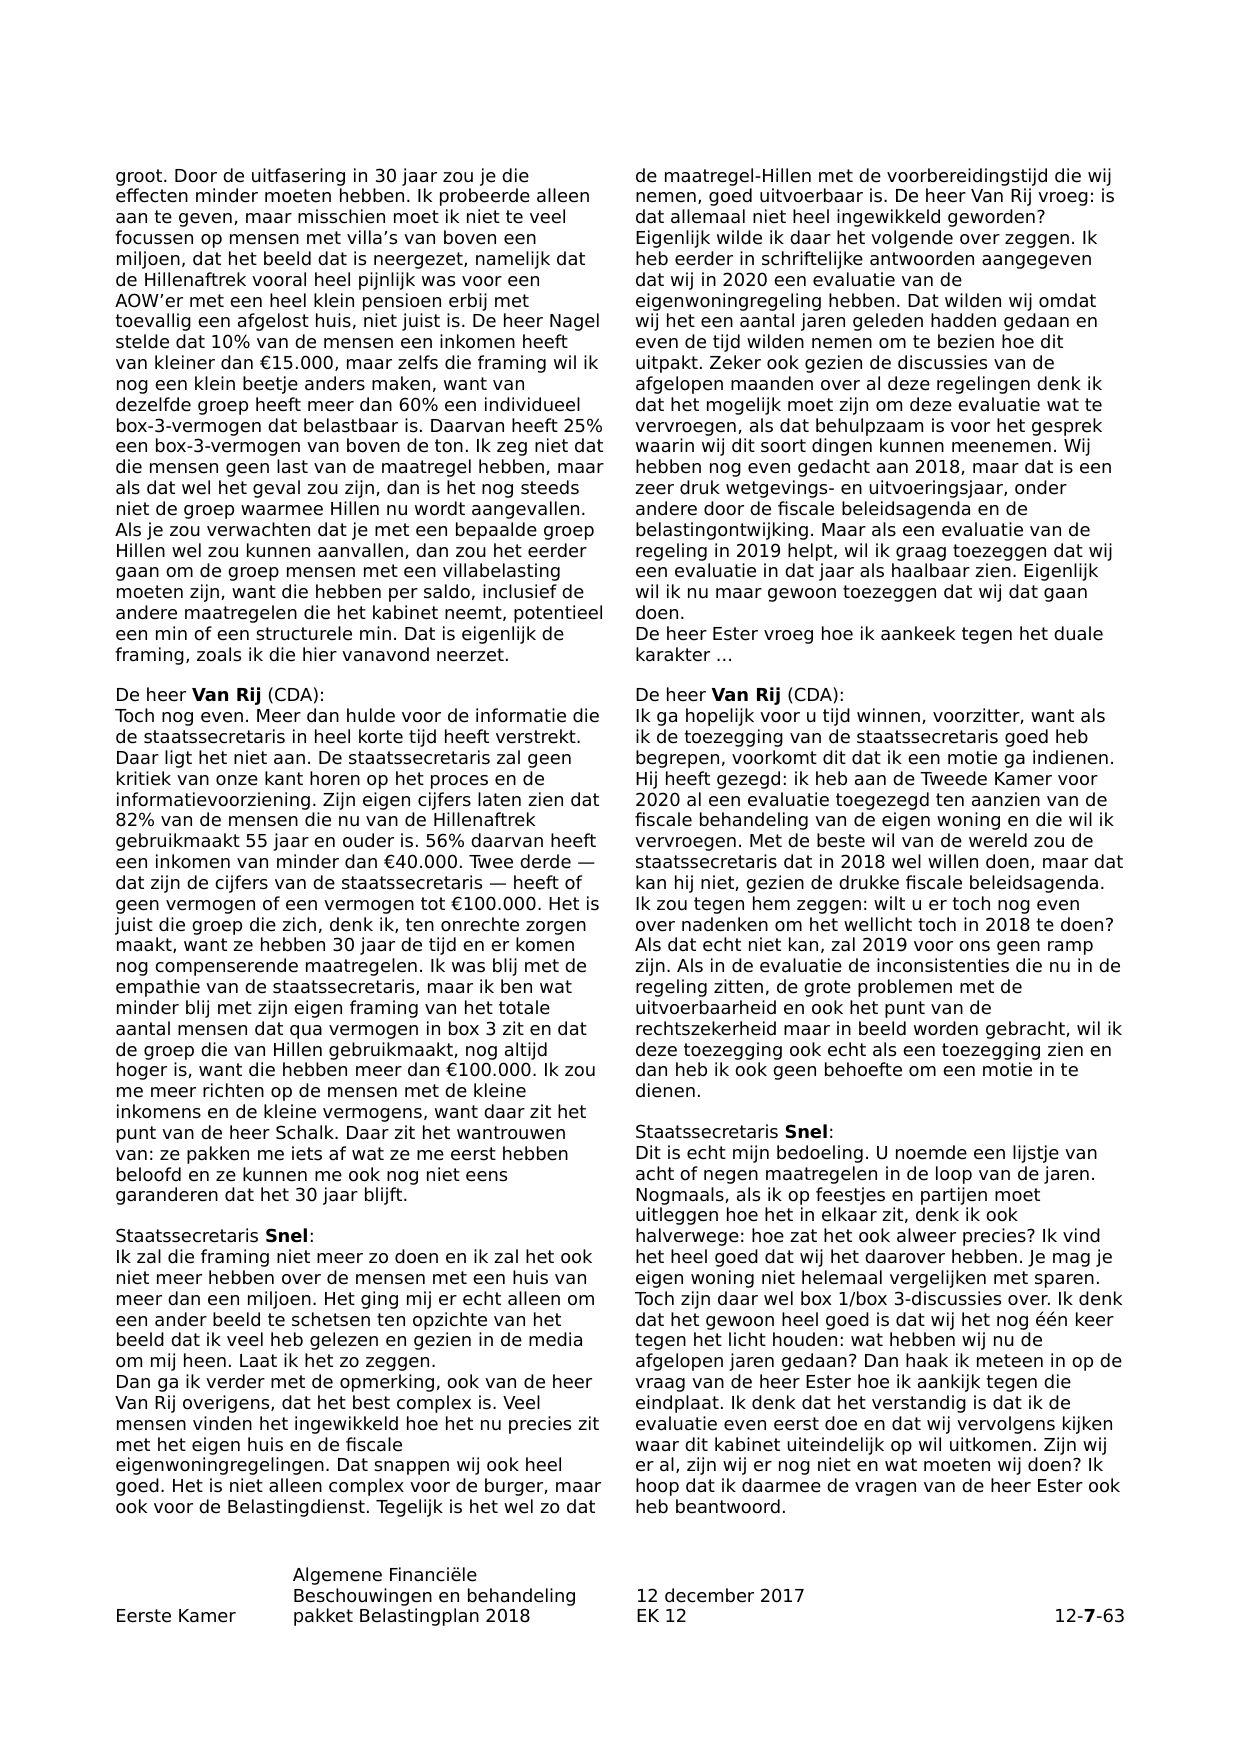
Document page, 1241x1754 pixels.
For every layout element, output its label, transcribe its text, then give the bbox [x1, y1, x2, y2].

text Staatssecretaris Snel: [635, 1122, 1125, 1143]
text Dan ga ik verder met de opmerking, ook van de heer Van Rij overigens, dat het best complex is. Veel mensen vinden het ingewikkeld hoe het nu precies zit met het eigen huis en de fiscale eigenwoningregelingen. Dat snappen wij ook heel goed. Het is niet alleen complex voor de burger, maar ook voor de Belastingdienst. Tegelijk is het wel zo dat [115, 1372, 605, 1518]
text Ik ga hopelijk voor u tijd winnen, voorzitter, want als ik de toezegging van de staatssecretaris goed heb begrepen, voorkomt dit dat ik een motie ga indienen. Hij heeft gezegd: ik heb aan de Tweede Kamer voor 2020 al een evaluatie toegezegd ten aanzien van de fiscale behandeling van de eigen woning en die wil ik vervroegen. Met de beste wil van de wereld zou de staatssecretaris dat in 2018 wel willen doen, maar dat kan hij niet, gezien de drukke fiscale beleidsagenda. Ik zou tegen hem zeggen: wilt u er toch nog even over nadenken om het wellicht toch in 2018 te doen? Als dat echt niet kan, zal 2019 voor ons geen ramp zijn. Als in de evaluatie de inconsistenties die nu in de regeling zitten, de grote problemen met de uitvoerbaarheid en ook het punt van de rechtszekerheid maar in beeld worden gebracht, wil ik deze toezegging ook echt als een toezegging zien en dan heb ik ook geen behoefte om een motie in te dienen. [635, 706, 1125, 1102]
text De heer Ester vroeg hoe ik aankeek tegen het duale karakter ... [635, 624, 1125, 665]
text De heer Van Rij (CDA): [635, 685, 1125, 706]
text Ik zal die framing niet meer zo doen en ik zal het ook niet meer hebben over de mensen met een huis van meer dan een miljoen. Het ging mij er echt alleen om een ander beeld te schetsen ten opzichte van het beeld dat ik veel heb gelezen en gezien in de media om mij heen. Laat ik het zo zeggen. [115, 1247, 605, 1372]
text de maatregel-Hillen met de voorbereidingstijd die wij nemen, goed uitvoerbaar is. De heer Van Rij vroeg: is dat allemaal niet heel ingewikkeld geworden? Eigenlijk wilde ik daar het volgende over zeggen. Ik heb eerder in schriftelijke antwoorden aangegeven dat wij in 2020 een evaluatie van de eigenwoningregeling hebben. Dat wilden wij omdat wij het een aantal jaren geleden hadden gedaan en even de tijd wilden nemen om te bezien hoe dit uitpakt. Zeker ook gezien de discussies van de afgelopen maanden over al deze regelingen denk ik dat het mogelijk moet zijn om deze evaluatie wat te vervroegen, als dat behulpzaam is voor het gesprek waarin wij dit soort dingen kunnen meenemen. Wij hebben nog even gedacht aan 2018, maar dat is een zeer druk wetgevings- en uitvoeringsjaar, onder andere door de fiscale beleidsagenda en de belastingontwijking. Maar als een evaluatie van de regeling in 2019 helpt, wil ik graag toezeggen dat wij een evaluatie in dat jaar als haalbaar zien. Eigenlijk wil ik nu maar gewoon toezeggen dat wij dat gaan doen. [635, 165, 1125, 624]
text De heer Van Rij (CDA): [115, 685, 605, 706]
text Dit is echt mijn bedoeling. U noemde een lijstje van acht of negen maatregelen in de loop van de jaren. Nogmaals, als ik op feestjes en partijen moet uitleggen hoe het in elkaar zit, denk ik ook halverwege: hoe zat het ook alweer precies? Ik vind het heel goed dat wij het daarover hebben. Je mag je eigen woning niet helemaal vergelijken met sparen. Toch zijn daar wel box 1/box 3-discussies over. Ik denk dat het gewoon heel goed is dat wij het nog één keer tegen het licht houden: wat hebben wij nu de afgelopen jaren gedaan? Dan haak ik meteen in op de vraag van de heer Ester hoe ik aankijk tegen die eindplaat. Ik denk dat het verstandig is dat ik de evaluatie even eerst doe en dat wij vervolgens kijken waar dit kabinet uiteindelijk op wil uitkomen. Zijn wij er al, zijn wij er nog niet en wat moeten wij doen? Ik hoop dat ik daarmee de vragen van de heer Ester ook heb beantwoord. [635, 1143, 1125, 1518]
text Toch nog even. Meer dan hulde voor de informatie die de staatssecretaris in heel korte tijd heeft verstrekt. Daar ligt het niet aan. De staatssecretaris zal geen kritiek van onze kant horen op het proces en de informatievoorziening. Zijn eigen cijfers laten zien dat 82% van de mensen die nu van de Hillenaftrek gebruikmaakt 55 jaar en ouder is. 56% daarvan heeft een inkomen van minder dan €40.000. Twee derde — dat zijn de cijfers van de staatssecretaris — heeft of geen vermogen of een vermogen tot €100.000. Het is juist die groep die zich, denk ik, ten onrechte zorgen maakt, want ze hebben 30 jaar de tijd en er komen nog compenserende maatregelen. Ik was blij met de empathie van de staatssecretaris, maar ik ben wat minder blij met zijn eigen framing van het totale aantal mensen dat qua vermogen in box 3 zit en dat de groep die van Hillen gebruikmaakt, nog altijd hoger is, want die hebben meer dan €100.000. Ik zou me meer richten op de mensen met de kleine inkomens en de kleine vermogens, want daar zit het punt van de heer Schalk. Daar zit het wantrouwen van: ze pakken me iets af wat ze me eerst hebben beloofd en ze kunnen me ook nog niet eens garanderen dat het 30 jaar blijft. [115, 706, 605, 1206]
text Staatssecretaris Snel: [115, 1226, 605, 1247]
text groot. Door de uitfasering in 30 jaar zou je die effecten minder moeten hebben. Ik probeerde alleen aan te geven, maar misschien moet ik niet te veel focussen op mensen met villa’s van boven een miljoen, dat het beeld dat is neergezet, namelijk dat de Hillenaftrek vooral heel pijnlijk was voor een AOW’er met een heel klein pensioen erbij met toevallig een afgelost huis, niet juist is. De heer Nagel stelde dat 10% van de mensen een inkomen heeft van kleiner dan €15.000, maar zelfs die framing wil ik nog een klein beetje anders maken, want van dezelfde groep heeft meer dan 60% een individueel box-3-vermogen dat belastbaar is. Daarvan heeft 25% een box-3-vermogen van boven de ton. Ik zeg niet dat die mensen geen last van de maatregel hebben, maar als dat wel het geval zou zijn, dan is het nog steeds niet de groep waarmee Hillen nu wordt aangevallen. Als je zou verwachten dat je met een bepaalde groep Hillen wel zou kunnen aanvallen, dan zou het eerder gaan om de groep mensen met een villabelasting moeten zijn, want die hebben per saldo, inclusief de andere maatregelen die het kabinet neemt, potentieel een min of een structurele min. Dat is eigenlijk de framing, zoals ik die hier vanavond neerzet. [115, 165, 605, 665]
